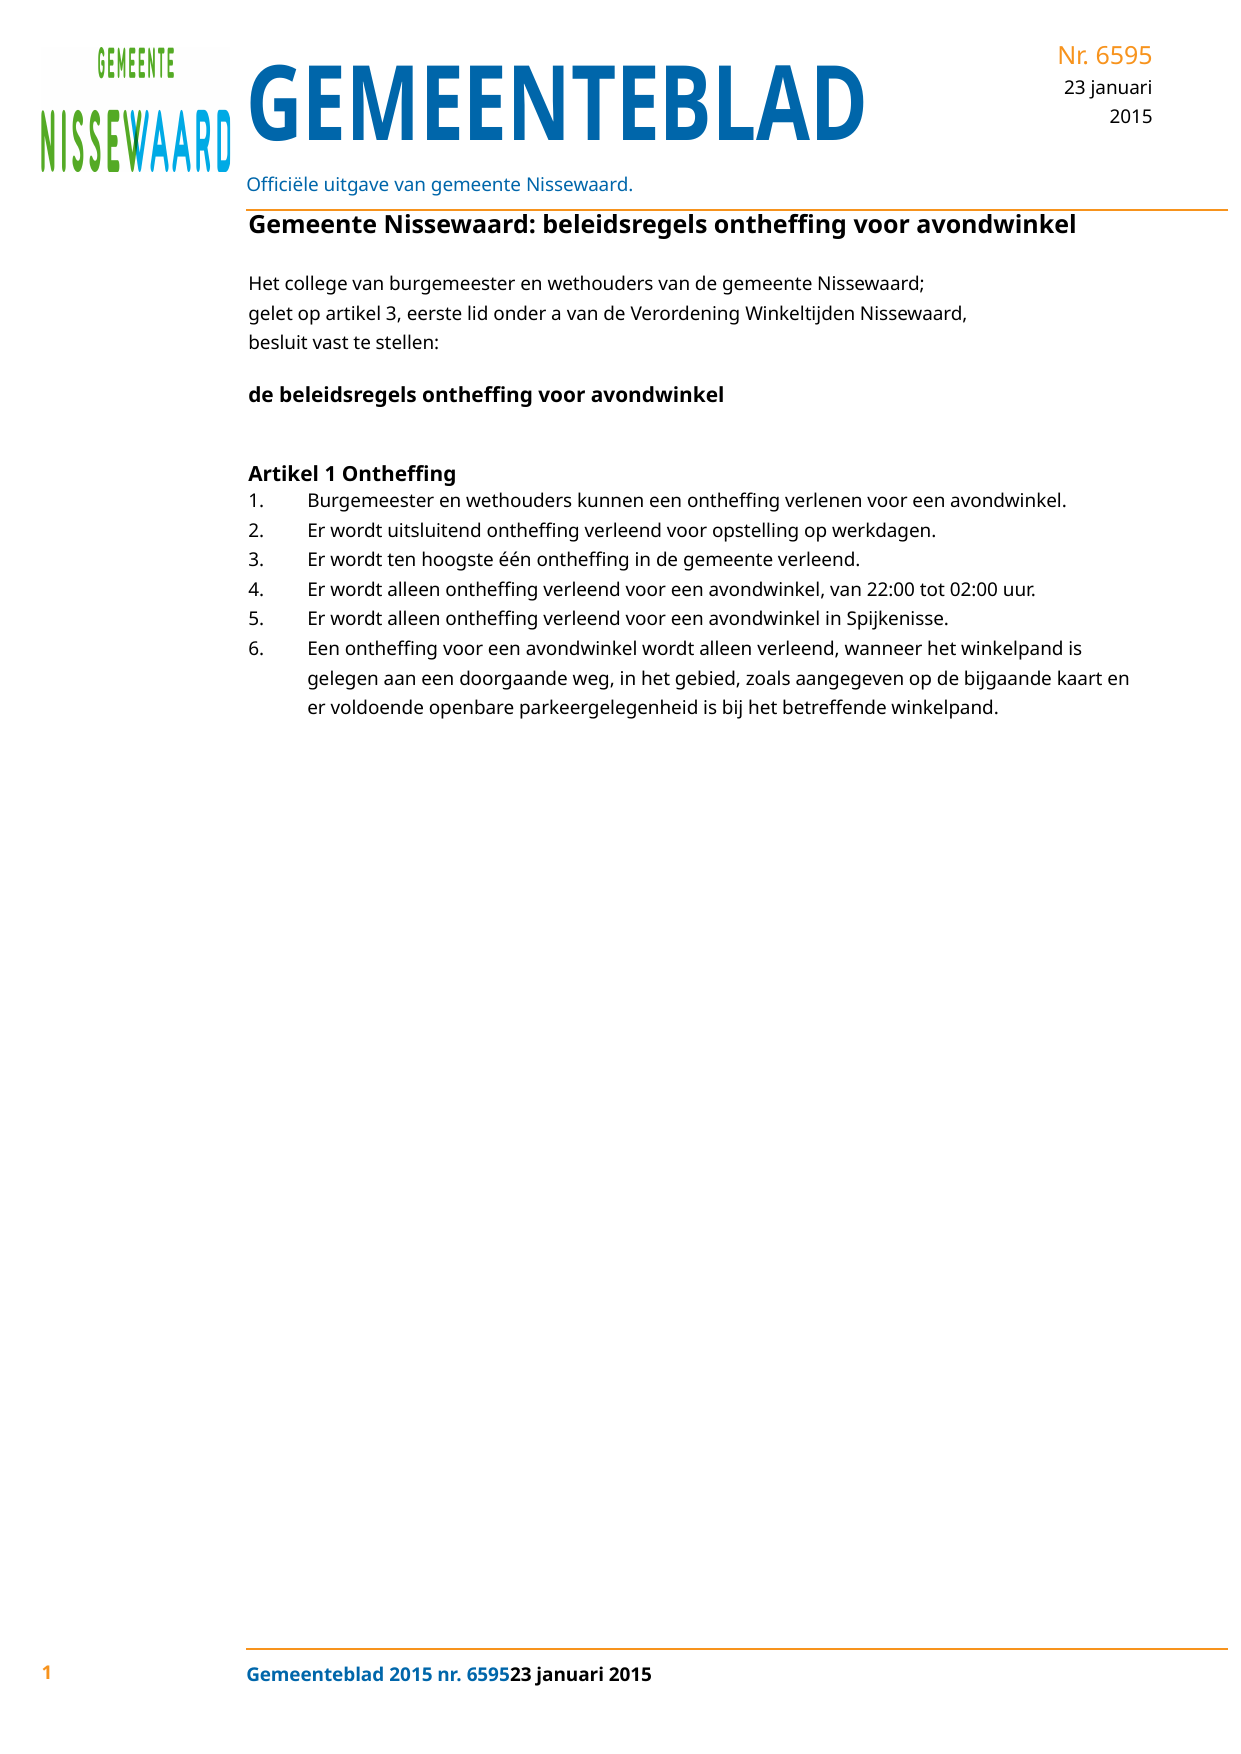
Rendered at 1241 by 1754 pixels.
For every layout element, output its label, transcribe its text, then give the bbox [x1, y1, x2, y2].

text gelet op artikel 3, eerste lid onder a van de Verordening Winkeltijden Nissewaard, [248, 300, 1152, 326]
picture [154, 157, 165, 172]
list Er wordt alleen ontheffing verleend voor een avondwinkel in Spijkenisse. [248, 606, 1152, 631]
list Er wordt ten hoogste één ontheffing in de gemeente verleend. [248, 546, 1152, 572]
text Het college van burgemeester en wethouders van de gemeente Nissewaard; [248, 270, 1152, 296]
picture [200, 151, 206, 172]
picture [222, 122, 227, 160]
picture [41, 47, 231, 172]
picture [176, 157, 187, 172]
list Burgemeester en wethouders kunnen een ontheffing verlenen voor een avondwinkel. [248, 487, 1152, 513]
list Er wordt uitsluitend ontheffing verleend voor opstelling op werkdagen. [248, 517, 1152, 542]
text Gemeente Nissewaard: beleidsregels ontheffing voor avondwinkel [248, 211, 1152, 241]
list Er wordt alleen ontheffing verleend voor een avondwinkel, van 22:00 tot 02:00 uur. [248, 576, 1152, 602]
text Artikel 1 Ontheffing [248, 459, 1152, 487]
picture [201, 122, 206, 138]
text besluit vast te stellen: [248, 329, 1152, 355]
list Een ontheffing voor een avondwinkel wordt alleen verleend, wanneer het winkelpand is gelegen aan een doorgaande weg, in het gebied, zoals aangegeven op de bijgaande kaart en er voldoende openbare parkeergelegenheid is bij het betreffende winkelpand. [248, 635, 1152, 720]
text de beleidsregels ontheffing voor avondwinkel [248, 380, 1152, 408]
